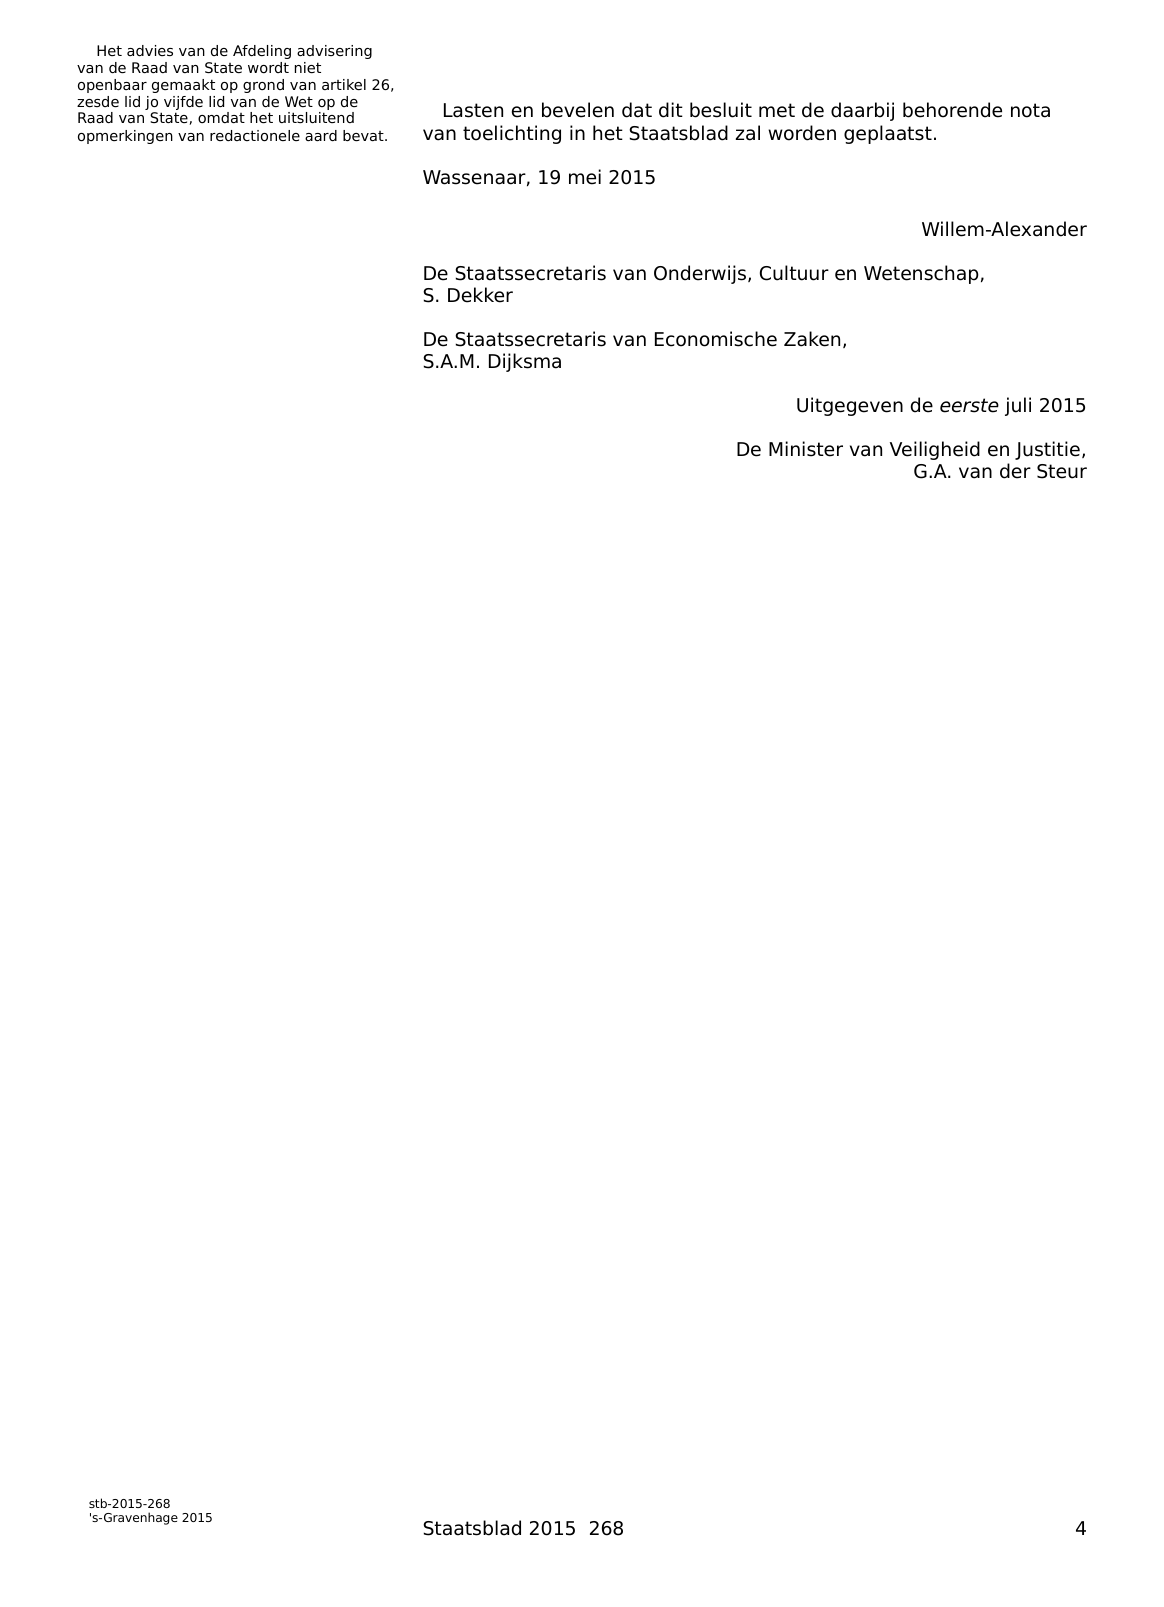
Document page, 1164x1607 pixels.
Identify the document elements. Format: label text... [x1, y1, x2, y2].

text Lasten en bevelen dat dit besluit met de daarbij behorende nota van toelichting in het Staatsblad zal worden geplaatst. [422, 100, 1087, 144]
text stb-2015-268 [88, 1497, 323, 1511]
text Wassenaar, 19 mei 2015 [422, 167, 1087, 188]
text De Staatssecretaris van Economische Zaken, S.A.M. Dijksma [422, 329, 1087, 373]
text Willem-Alexander [422, 218, 1087, 241]
text De Staatssecretaris van Onderwijs, Cultuur en Wetenschap, S. Dekker [422, 263, 1087, 307]
text Het advies van de Afdeling advisering van de Raad van State wordt niet openbaar gemaakt op grond van artikel 26, zesde lid jo vijfde lid van de Wet op de Raad van State, omdat het uitsluitend opmerkingen van redactionele aard bevat. [77, 42, 396, 144]
text Uitgegeven de eerste juli 2015 [422, 395, 1087, 417]
text 's-Gravenhage 2015 [88, 1511, 323, 1525]
text De Minister van Veiligheid en Justitie, G.A. van der Steur [422, 439, 1087, 483]
